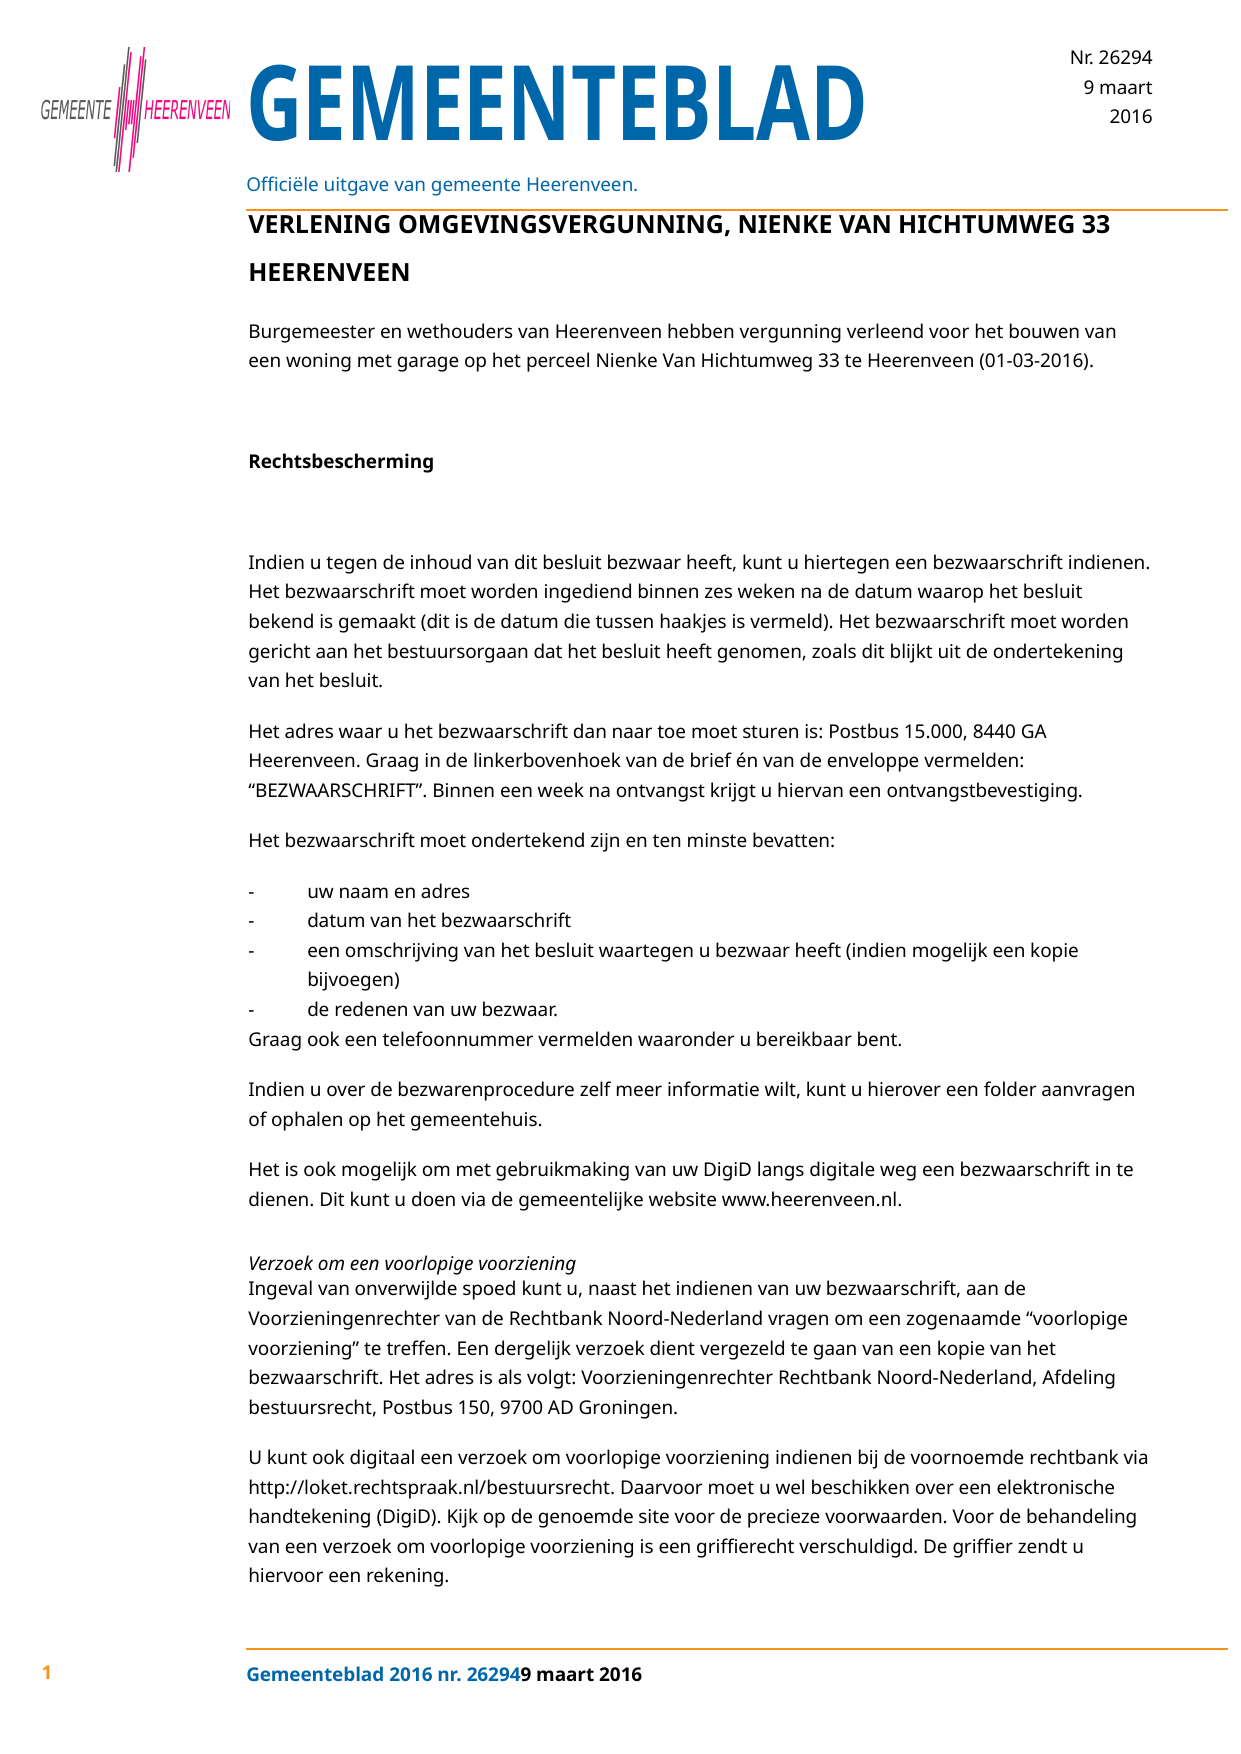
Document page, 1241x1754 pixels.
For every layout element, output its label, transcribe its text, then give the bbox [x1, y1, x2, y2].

list een omschrijving van het besluit waartegen u bezwaar heeft (indien mogelijk een kopie bijvoegen) [248, 937, 1152, 992]
text Verzoek om een voorlopige voorziening [248, 1250, 1152, 1276]
picture [41, 47, 231, 172]
list uw naam en adres [248, 878, 1152, 904]
text Het bezwaarschrift moet ondertekend zijn en ten minste bevatten: [248, 827, 1152, 853]
text Het is ook mogelijk om met gebruikmaking van uw DigiD langs digitale weg een bezwaarschrift in te dienen. Dit kunt u doen via de gemeentelijke website www.heerenveen.nl. [248, 1156, 1152, 1212]
text Het adres waar u het bezwaarschrift dan naar toe moet sturen is: Postbus 15.000, 8440 GA Heerenveen. Graag in de linkerbovenhoek van de brief én van de enveloppe vermelden: “BEZWAARSCHRIFT”. Binnen een week na ontvangst krijgt u hiervan een ontvangstbevestiging. [248, 718, 1152, 803]
text U kunt ook digitaal een verzoek om voorlopige voorziening indienen bij de voornoemde rechtbank via http://loket.rechtspraak.nl/bestuursrecht. Daarvoor moet u wel beschikken over een elektronische handtekening (DigiD). Kijk op de genoemde site voor de precieze voorwaarden. Voor de behandeling van een verzoek om voorlopige voorziening is een griffierecht verschuldigd. De griffier zendt u hiervoor een rekening. [248, 1444, 1152, 1588]
text Burgemeester en wethouders van Heerenveen hebben vergunning verleend voor het bouwen van een woning met garage op het perceel Nienke Van Hichtumweg 33 te Heerenveen (01-03-2016). [248, 318, 1152, 373]
text Graag ook een telefoonnummer vermelden waaronder u bereikbaar bent. [248, 1026, 1152, 1052]
text VERLENING OMGEVINGSVERGUNNING, NIENKE VAN HICHTUMWEG 33 HEERENVEEN [248, 211, 1152, 288]
text Rechtsbescherming [248, 448, 1152, 474]
text Indien u over de bezwarenprocedure zelf meer informatie wilt, kunt u hierover een folder aanvragen of ophalen op het gemeentehuis. [248, 1076, 1152, 1132]
text Ingeval van onverwijlde spoed kunt u, naast het indienen van uw bezwaarschrift, aan de Voorzieningenrechter van de Rechtbank Noord-Nederland vragen om een zogenaamde “voorlopige voorziening” te treffen. Een dergelijk verzoek dient vergezeld te gaan van een kopie van het bezwaarschrift. Het adres is als volgt: Voorzieningenrechter Rechtbank Noord-Nederland, Afdeling bestuursrecht, Postbus 150, 9700 AD Groningen. [248, 1276, 1152, 1419]
list de redenen van uw bezwaar. [248, 996, 1152, 1022]
text Indien u tegen de inhoud van dit besluit bezwaar heeft, kunt u hiertegen een bezwaarschrift indienen. Het bezwaarschrift moet worden ingediend binnen zes weken na de datum waarop het besluit bekend is gemaakt (dit is de datum die tussen haakjes is vermeld). Het bezwaarschrift moet worden gericht aan het bestuursorgaan dat het besluit heeft genomen, zoals dit blijkt uit de ondertekening van het besluit. [248, 549, 1152, 693]
list datum van het bezwaarschrift [248, 907, 1152, 933]
